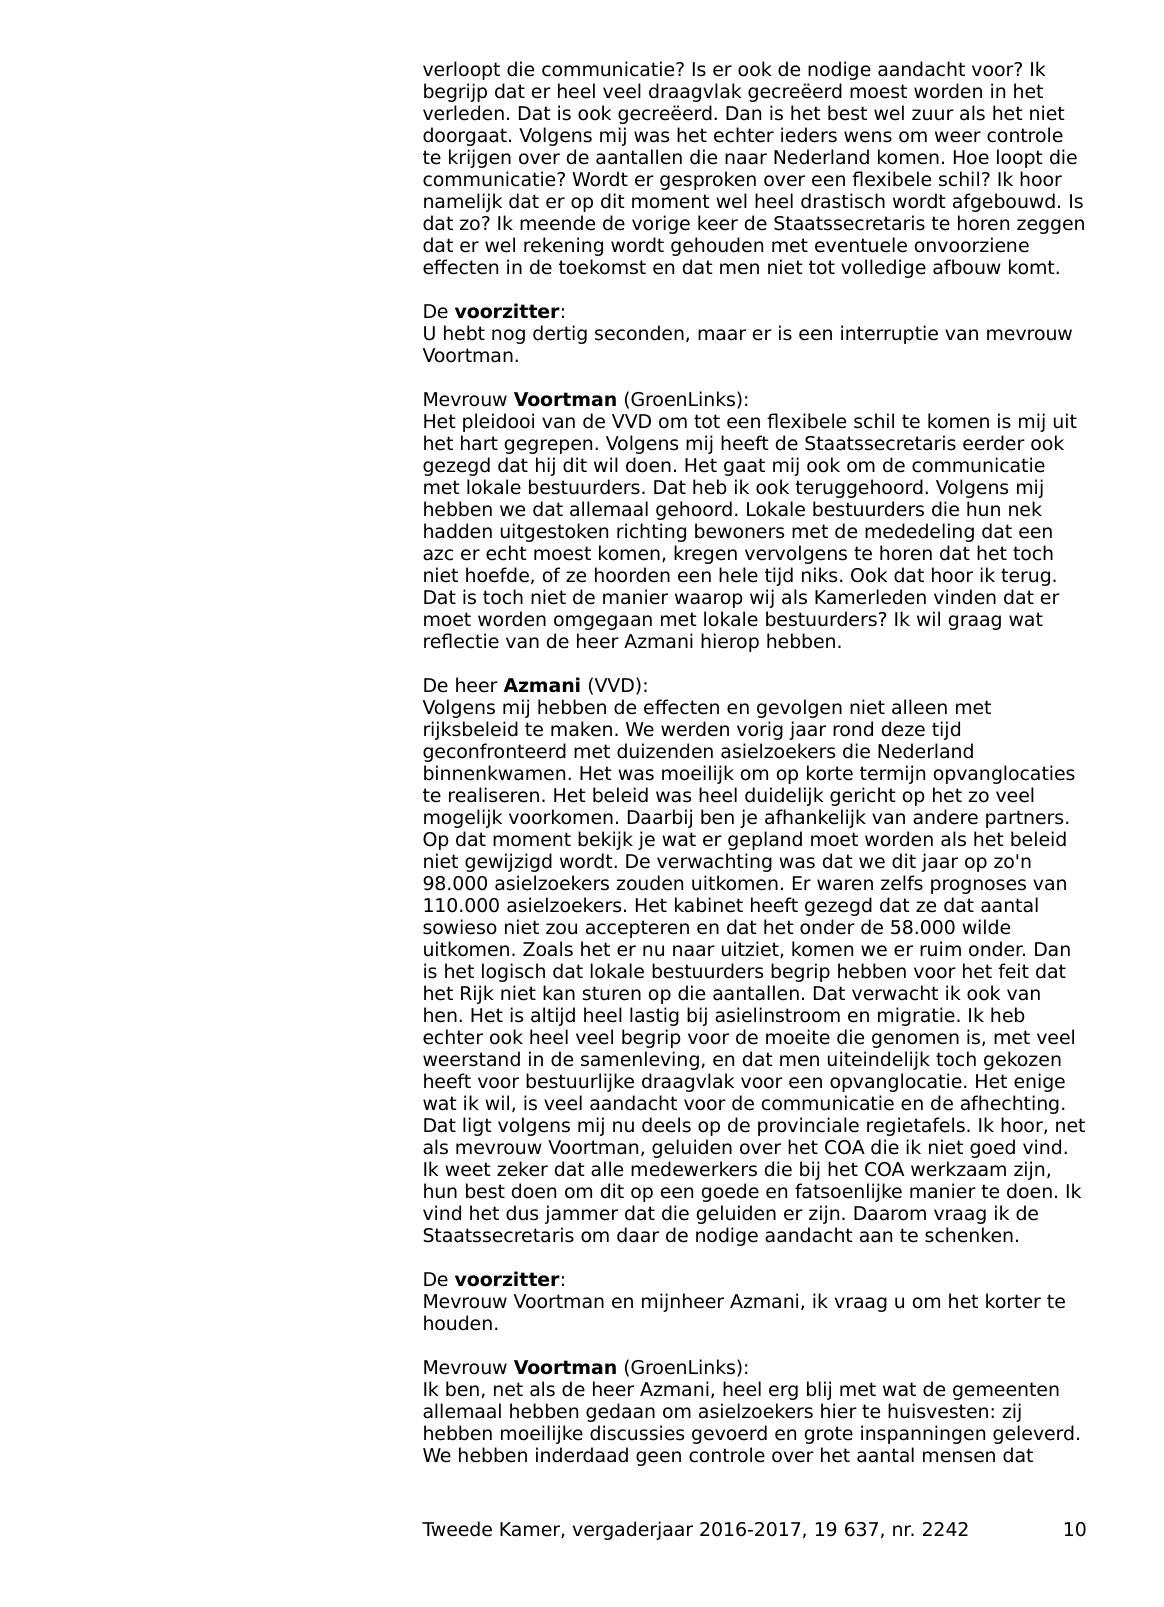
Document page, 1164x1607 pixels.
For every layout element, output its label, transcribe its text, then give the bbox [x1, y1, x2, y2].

text Ik ben, net als de heer Azmani, heel erg blij met wat de gemeenten allemaal hebben gedaan om asielzoekers hier te huisvesten: zij hebben moeilijke discussies gevoerd en grote inspanningen geleverd. We hebben inderdaad geen controle over het aantal mensen dat [422, 1379, 1087, 1467]
text Mevrouw Voortman (GroenLinks): [422, 1357, 1087, 1379]
text De voorzitter: [422, 301, 1087, 323]
text De heer Azmani (VVD): [422, 675, 1087, 697]
text Mevrouw Voortman en mijnheer Azmani, ik vraag u om het korter te houden. [422, 1291, 1087, 1335]
text Het pleidooi van de VVD om tot een flexibele schil te komen is mij uit het hart gegrepen. Volgens mij heeft de Staatssecretaris eerder ook gezegd dat hij dit wil doen. Het gaat mij ook om de communicatie met lokale bestuurders. Dat heb ik ook teruggehoord. Volgens mij hebben we dat allemaal gehoord. Lokale bestuurders die hun nek hadden uitgestoken richting bewoners met de mededeling dat een azc er echt moest komen, kregen vervolgens te horen dat het toch niet hoefde, of ze hoorden een hele tijd niks. Ook dat hoor ik terug. Dat is toch niet de manier waarop wij als Kamerleden vinden dat er moet worden omgegaan met lokale bestuurders? Ik wil graag wat reflectie van de heer Azmani hierop hebben. [422, 411, 1087, 653]
text Volgens mij hebben de effecten en gevolgen niet alleen met rijksbeleid te maken. We werden vorig jaar rond deze tijd geconfronteerd met duizenden asielzoekers die Nederland binnenkwamen. Het was moeilijk om op korte termijn opvanglocaties te realiseren. Het beleid was heel duidelijk gericht op het zo veel mogelijk voorkomen. Daarbij ben je afhankelijk van andere partners. Op dat moment bekijk je wat er gepland moet worden als het beleid niet gewijzigd wordt. De verwachting was dat we dit jaar op zo'n 98.000 asielzoekers zouden uitkomen. Er waren zelfs prognoses van 110.000 asielzoekers. Het kabinet heeft gezegd dat ze dat aantal sowieso niet zou accepteren en dat het onder de 58.000 wilde uitkomen. Zoals het er nu naar uitziet, komen we er ruim onder. Dan is het logisch dat lokale bestuurders begrip hebben voor het feit dat het Rijk niet kan sturen op die aantallen. Dat verwacht ik ook van hen. Het is altijd heel lastig bij asielinstroom en migratie. Ik heb echter ook heel veel begrip voor de moeite die genomen is, met veel weerstand in de samenleving, en dat men uiteindelijk toch gekozen heeft voor bestuurlijke draagvlak voor een opvanglocatie. Het enige wat ik wil, is veel aandacht voor de communicatie en de afhechting. Dat ligt volgens mij nu deels op de provinciale regietafels. Ik hoor, net als mevrouw Voortman, geluiden over het COA die ik niet goed vind. Ik weet zeker dat alle medewerkers die bij het COA werkzaam zijn, hun best doen om dit op een goede en fatsoenlijke manier te doen. Ik vind het dus jammer dat die geluiden er zijn. Daarom vraag ik de Staatssecretaris om daar de nodige aandacht aan te schenken. [422, 697, 1087, 1247]
text U hebt nog dertig seconden, maar er is een interruptie van mevrouw Voortman. [422, 323, 1087, 367]
text verloopt die communicatie? Is er ook de nodige aandacht voor? Ik begrijp dat er heel veel draagvlak gecreëerd moest worden in het verleden. Dat is ook gecreëerd. Dan is het best wel zuur als het niet doorgaat. Volgens mij was het echter ieders wens om weer controle te krijgen over de aantallen die naar Nederland komen. Hoe loopt die communicatie? Wordt er gesproken over een flexibele schil? Ik hoor namelijk dat er op dit moment wel heel drastisch wordt afgebouwd. Is dat zo? Ik meende de vorige keer de Staatssecretaris te horen zeggen dat er wel rekening wordt gehouden met eventuele onvoorziene effecten in de toekomst en dat men niet tot volledige afbouw komt. [422, 59, 1087, 279]
text Mevrouw Voortman (GroenLinks): [422, 389, 1087, 411]
text De voorzitter: [422, 1269, 1087, 1291]
